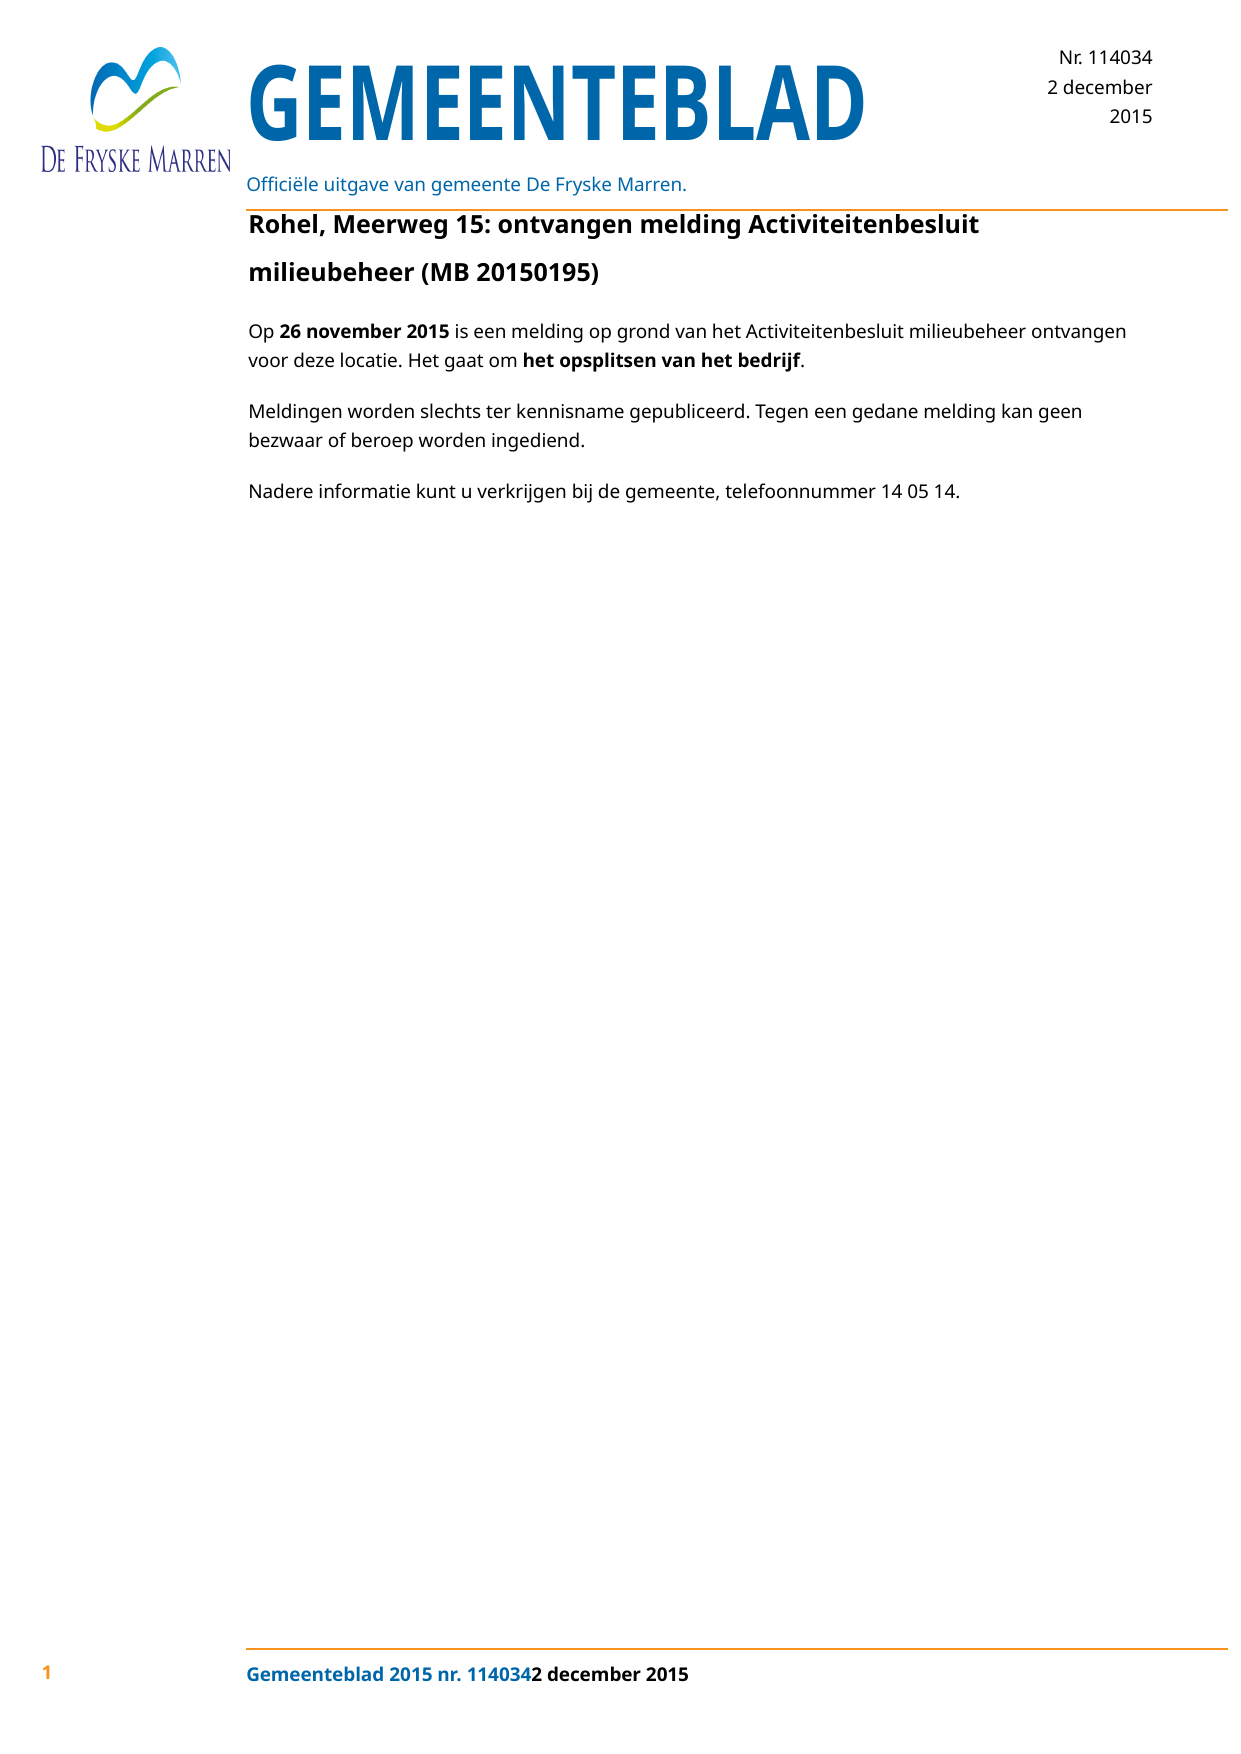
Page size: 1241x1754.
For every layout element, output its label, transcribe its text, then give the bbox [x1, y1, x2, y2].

text Rohel, Meerweg 15: ontvangen melding Activiteitenbesluit milieubeheer (MB 20150195) [248, 211, 1152, 288]
text Nadere informatie kunt u verkrijgen bij de gemeente, telefoonnummer 14 05 14. [248, 478, 1152, 504]
picture [41, 47, 231, 172]
text Op 26 november 2015 is een melding op grond van het Activiteitenbesluit milieubeheer ontvangen voor deze locatie. Het gaat om het opsplitsen van het bedrijf. [248, 318, 1152, 373]
text Meldingen worden slechts ter kennisname gepubliceerd. Tegen een gedane melding kan geen bezwaar of beroep worden ingediend. [248, 398, 1152, 453]
